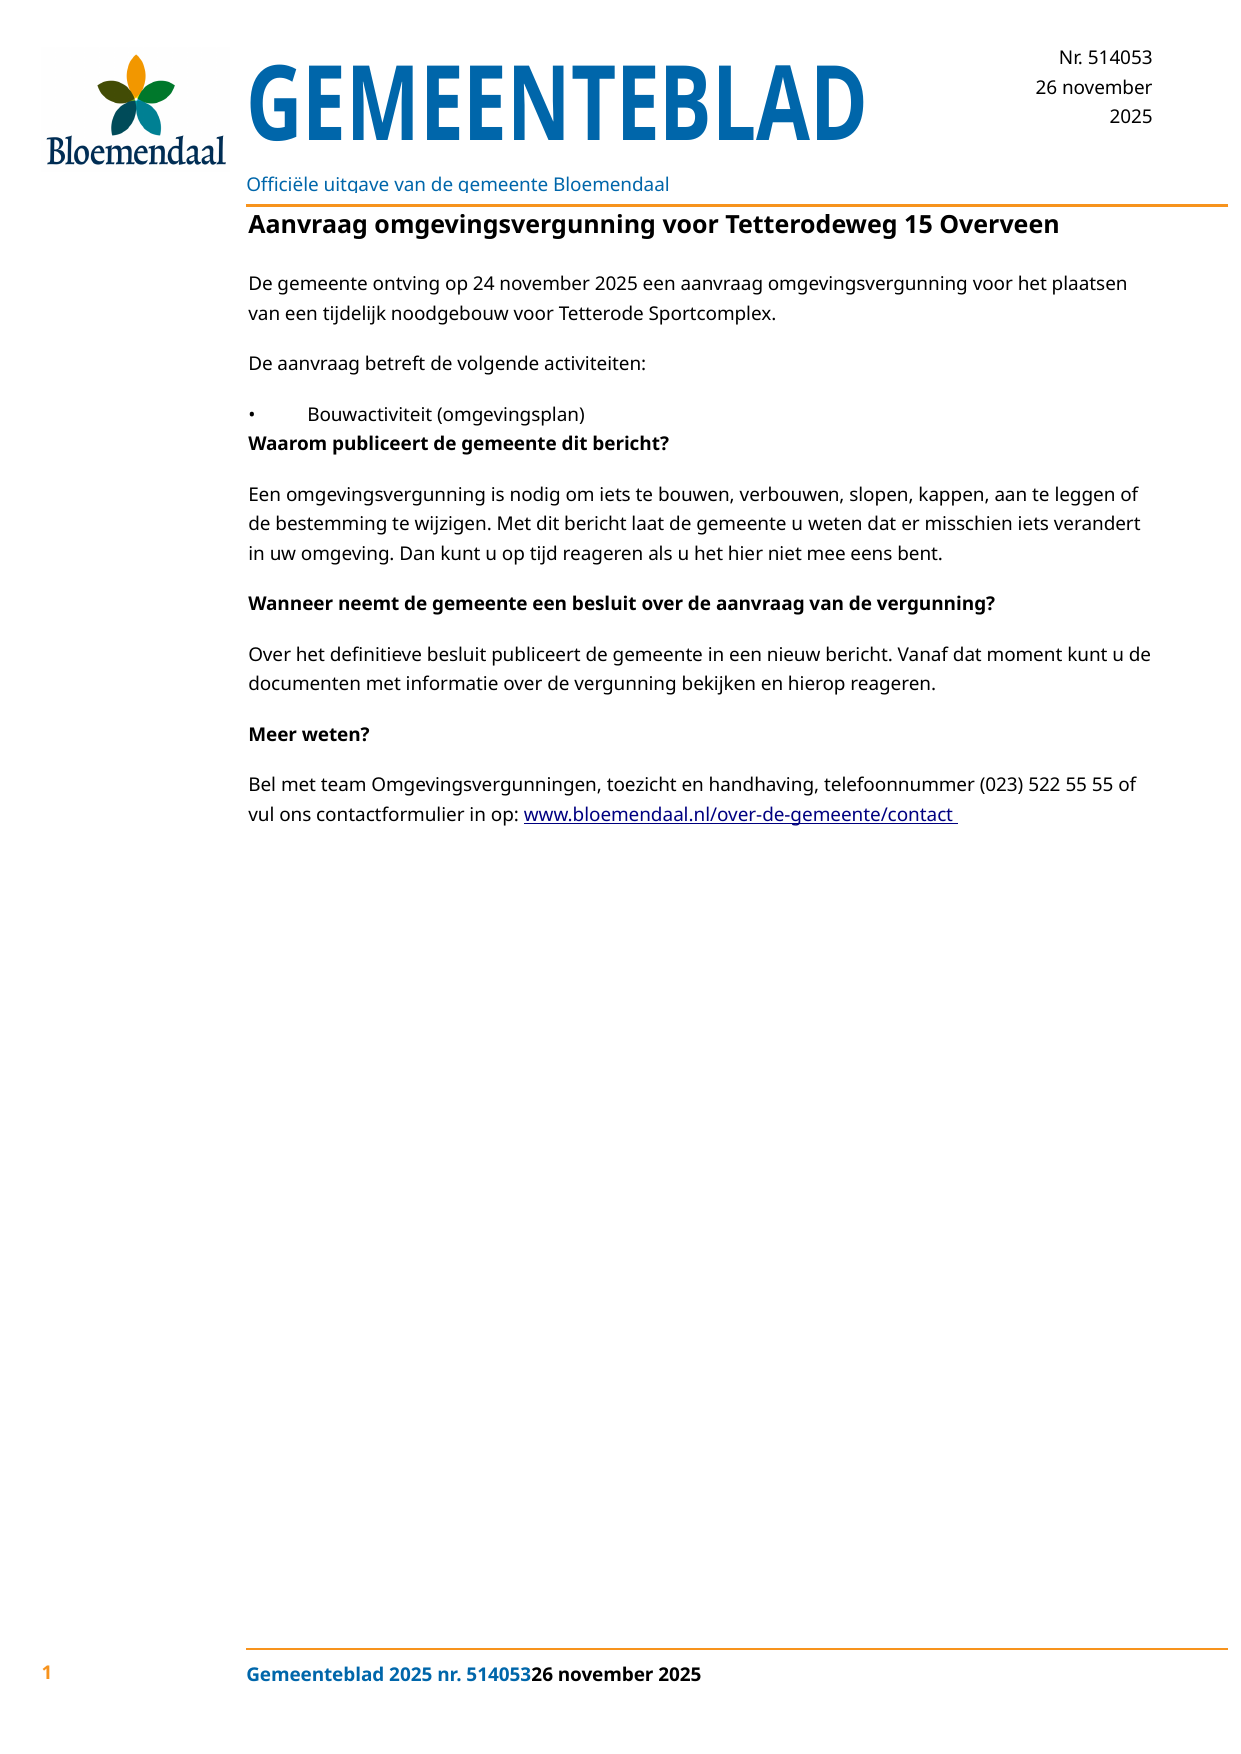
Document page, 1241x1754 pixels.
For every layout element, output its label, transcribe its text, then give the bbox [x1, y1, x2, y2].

text De aanvraag betreft de volgende activiteiten: [248, 350, 1152, 376]
text Aanvraag omgevingsvergunning voor Tetterodeweg 15 Overveen [248, 207, 1152, 241]
picture [41, 47, 231, 172]
text Bel met team Omgevingsvergunningen, toezicht en handhaving, telefoonnummer (023) 522 55 55 of vul ons contactformulier in op: www.bloemendaal.nl/over-de-gemeente/contact [248, 771, 1152, 826]
text Waarom publiceert de gemeente dit bericht? [248, 430, 1152, 456]
text De gemeente ontving op 24 november 2025 een aanvraag omgevingsvergunning voor het plaatsen van een tijdelijk noodgebouw voor Tetterode Sportcomplex. [248, 270, 1152, 326]
text Meer weten? [248, 721, 1152, 746]
list Bouwactiviteit (omgevingsplan) [248, 401, 1152, 426]
text Wanneer neemt de gemeente een besluit over de aanvraag van de vergunning? [248, 590, 1152, 616]
text Een omgevingsvergunning is nodig om iets te bouwen, verbouwen, slopen, kappen, aan te leggen of de bestemming te wijzigen. Met dit bericht laat de gemeente u weten dat er misschien iets verandert in uw omgeving. Dan kunt u op tijd reageren als u het hier niet mee eens bent. [248, 481, 1152, 566]
text Over het definitieve besluit publiceert de gemeente in een nieuw bericht. Vanaf dat moment kunt u de documenten met informatie over de vergunning bekijken en hierop reageren. [248, 641, 1152, 696]
